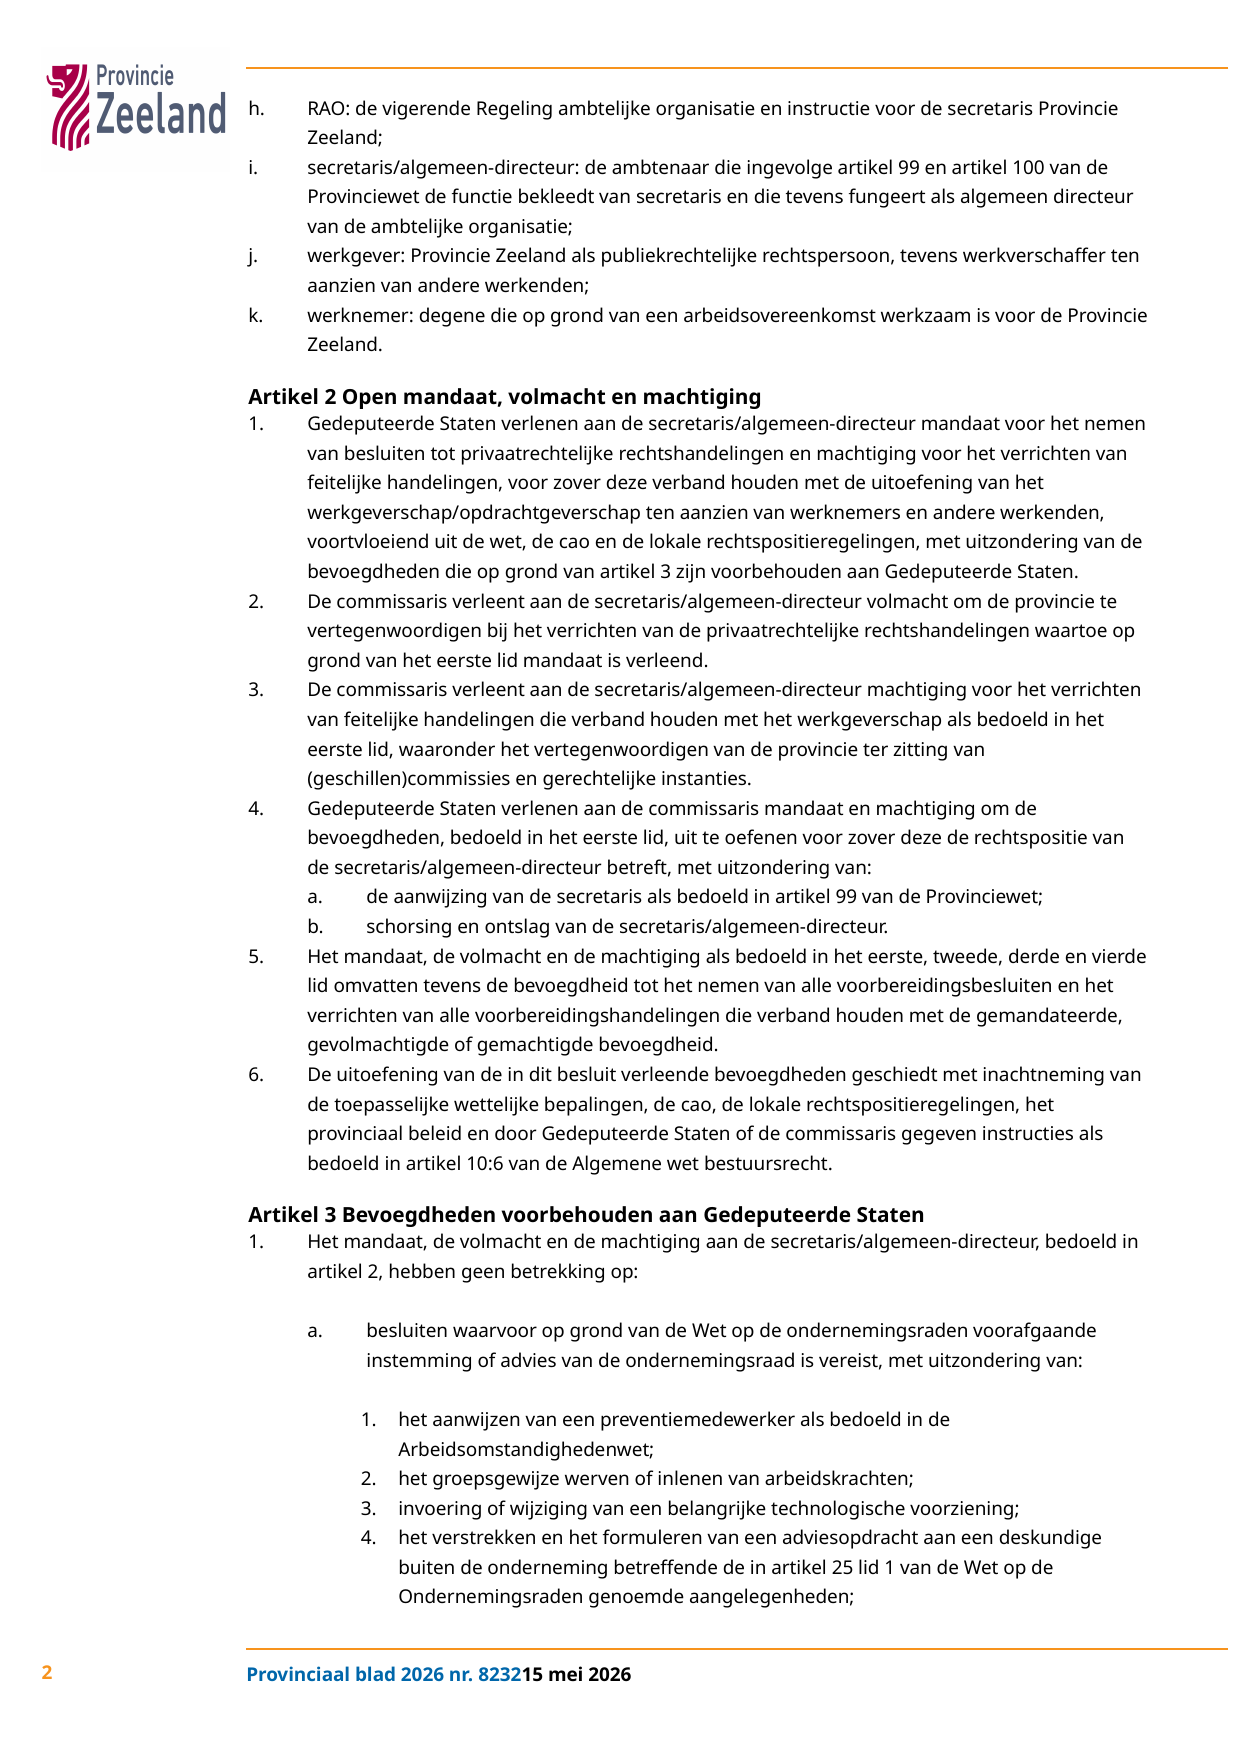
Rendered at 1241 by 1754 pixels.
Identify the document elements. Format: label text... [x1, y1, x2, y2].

list secretaris/algemeen-directeur: de ambtenaar die ingevolge artikel 99 en artikel 100 van de Provinciewet de functie bekleedt van secretaris en die tevens fungeert als algemeen directeur van de ambtelijke organisatie; [248, 154, 1152, 239]
list invoering of wijziging van een belangrijke technologische voorziening; [361, 1495, 1152, 1521]
list de aanwijzing van de secretaris als bedoeld in artikel 99 van de Provinciewet; [307, 884, 1152, 909]
list werkgever: Provincie Zeeland als publiekrechtelijke rechtspersoon, tevens werkverschaffer ten aanzien van andere werkenden; [248, 243, 1152, 298]
list De commissaris verleent aan de secretaris/algemeen-directeur volmacht om de provincie te vertegenwoordigen bij het verrichten van de privaatrechtelijke rechtshandelingen waartoe op grond van het eerste lid mandaat is verleend. [248, 588, 1152, 673]
list het groepsgewijze werven of inlenen van arbeidskrachten; [361, 1465, 1152, 1491]
list De uitoefening van de in dit besluit verleende bevoegdheden geschiedt met inachtneming van de toepasselijke wettelijke bepalingen, de cao, de lokale rechtspositieregelingen, het provinciaal beleid en door Gedeputeerde Staten of de commissaris gegeven instructies als bedoeld in artikel 10:6 van de Algemene wet bestuursrecht. [248, 1061, 1152, 1176]
list besluiten waarvoor op grond van de Wet op de ondernemingsraden voorafgaande instemming of advies van de ondernemingsraad is vereist, met uitzondering van: [307, 1317, 1152, 1373]
list RAO: de vigerende Regeling ambtelijke organisatie en instructie voor de secretaris Provincie Zeeland; [248, 95, 1152, 150]
list het aanwijzen van een preventiemedewerker als bedoeld in de Arbeidsomstandighedenwet; [361, 1406, 1152, 1462]
text Artikel 2 Open mandaat, volmacht en machtiging [248, 382, 1152, 410]
list De commissaris verleent aan de secretaris/algemeen-directeur machtiging voor het verrichten van feitelijke handelingen die verband houden met het werkgeverschap als bedoeld in het eerste lid, waaronder het vertegenwoordigen van de provincie ter zitting van (geschillen)commissies en gerechtelijke instanties. [248, 677, 1152, 791]
list Gedeputeerde Staten verlenen aan de secretaris/algemeen-directeur mandaat voor het nemen van besluiten tot privaatrechtelijke rechtshandelingen en machtiging voor het verrichten van feitelijke handelingen, voor zover deze verband houden met de uitoefening van het werkgeverschap/opdrachtgeverschap ten aanzien van werknemers en andere werkenden, voortvloeiend uit de wet, de cao en de lokale rechtspositieregelingen, met uitzondering van de bevoegdheden die op grond van artikel 3 zijn voorbehouden aan Gedeputeerde Staten. [248, 410, 1152, 584]
list Het mandaat, de volmacht en de machtiging aan de secretaris/algemeen-directeur, bedoeld in artikel 2, hebben geen betrekking op: [248, 1229, 1152, 1284]
picture [41, 47, 231, 172]
list schorsing en ontslag van de secretaris/algemeen-directeur. [307, 913, 1152, 939]
list Gedeputeerde Staten verlenen aan de commissaris mandaat en machtiging om de bevoegdheden, bedoeld in het eerste lid, uit te oefenen voor zover deze de rechtspositie van de secretaris/algemeen-directeur betreft, met uitzondering van: [248, 795, 1152, 880]
text Artikel 3 Bevoegdheden voorbehouden aan Gedeputeerde Staten [248, 1200, 1152, 1229]
list het verstrekken en het formuleren van een adviesopdracht aan een deskundige buiten de onderneming betreffende de in artikel 25 lid 1 van de Wet op de Ondernemingsraden genoemde aangelegenheden; [361, 1524, 1152, 1609]
list werknemer: degene die op grond van een arbeidsovereenkomst werkzaam is voor de Provincie Zeeland. [248, 302, 1152, 357]
list Het mandaat, de volmacht en de machtiging als bedoeld in het eerste, tweede, derde en vierde lid omvatten tevens de bevoegdheid tot het nemen van alle voorbereidingsbesluiten en het verrichten van alle voorbereidingshandelingen die verband houden met de gemandateerde, gevolmachtigde of gemachtigde bevoegdheid. [248, 943, 1152, 1057]
